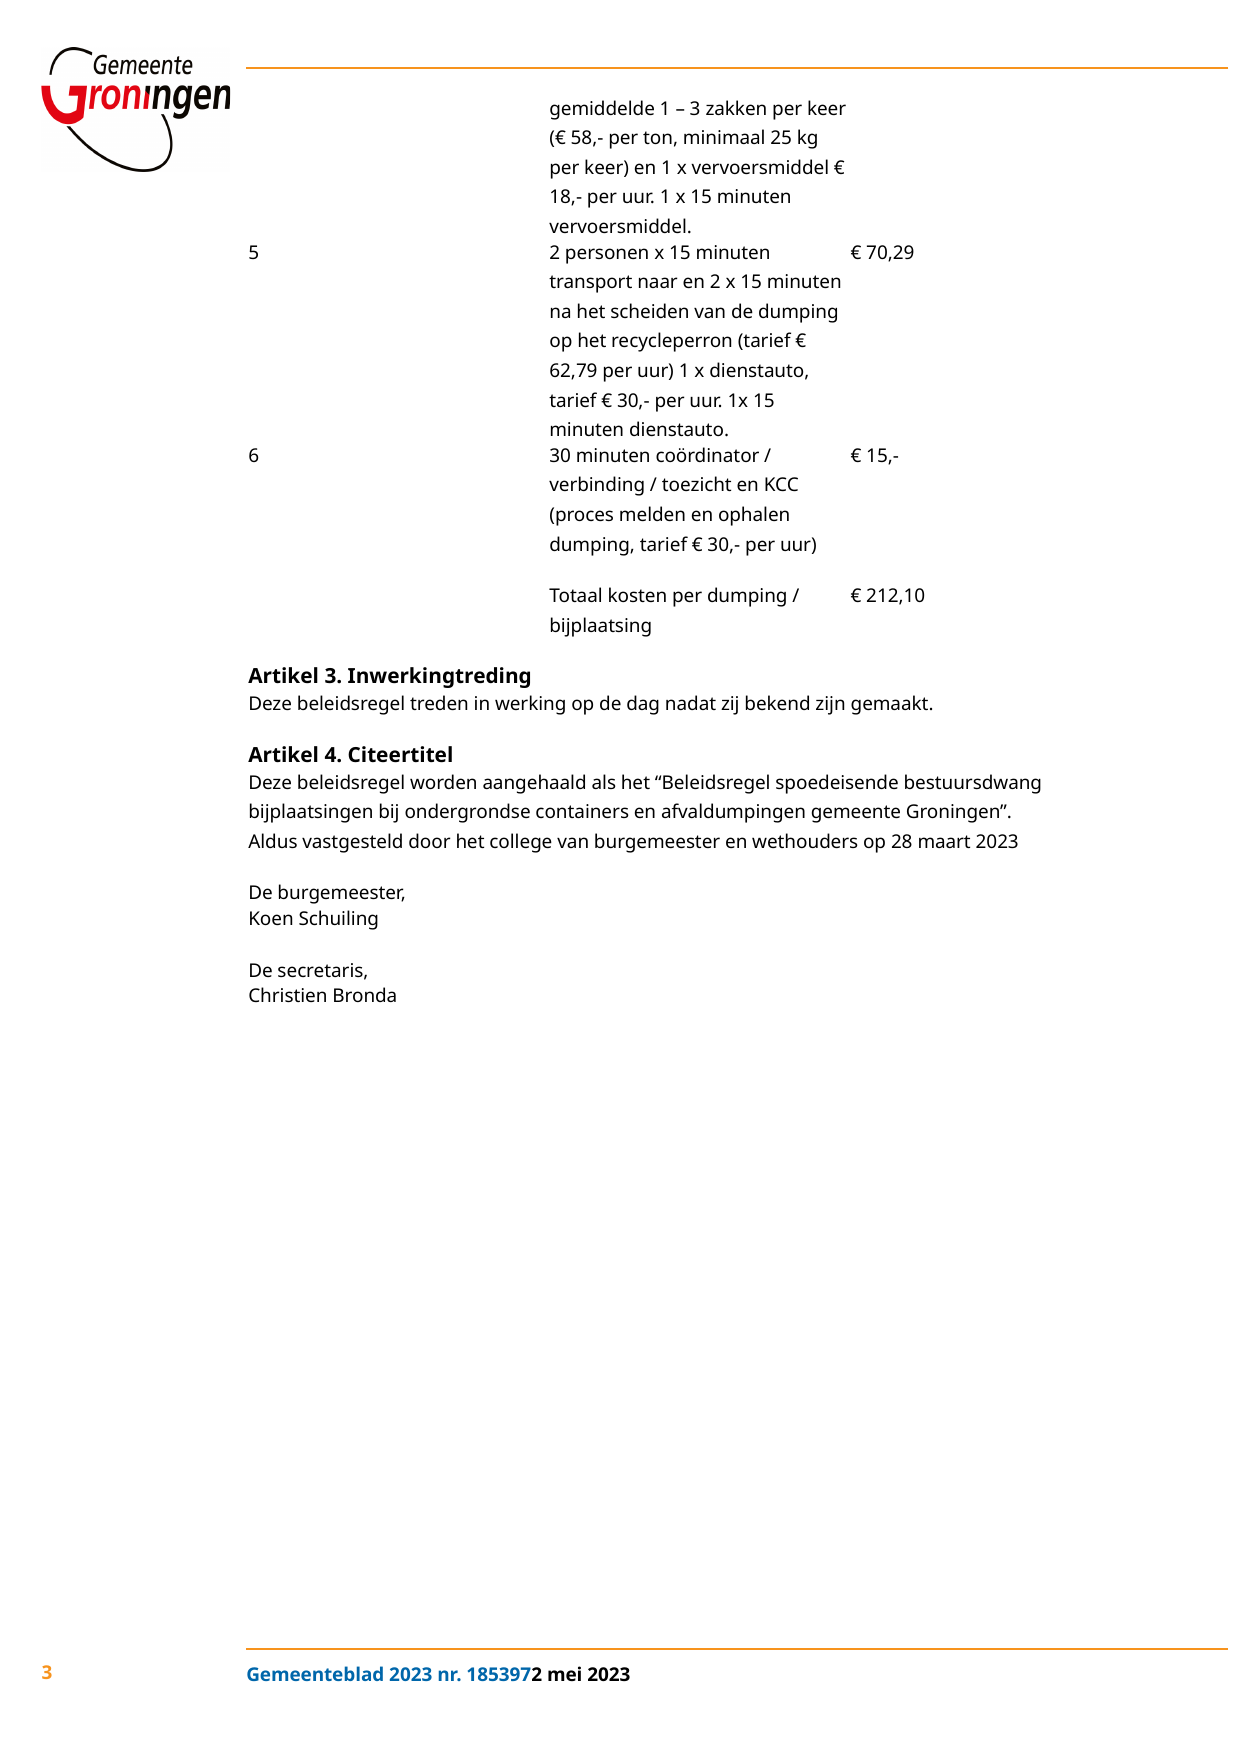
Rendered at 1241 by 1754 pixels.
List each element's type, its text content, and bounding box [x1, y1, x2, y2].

text Artikel 3. Inwerkingtreding [248, 662, 1152, 690]
text Christien Bronda [248, 982, 1152, 1008]
table_cell 6 [248, 442, 549, 557]
table_cell 5 [248, 239, 549, 442]
text De burgemeester, [248, 879, 1152, 905]
table_cell [248, 95, 549, 239]
table_cell [248, 557, 549, 582]
table_cell [850, 557, 1152, 582]
table_cell gemiddelde 1 – 3 zakken per keer (€ 58,- per ton, minimaal 25 kg per keer) en 1 x vervoersmiddel € 18,- per uur. 1 x 15 minuten vervoersmiddel. [549, 95, 850, 239]
table_cell [850, 95, 1152, 239]
text Aldus vastgesteld door het college van burgemeester en wethouders op 28 maart 2023 [248, 828, 1152, 854]
text Deze beleidsregel worden aangehaald als het “Beleidsregel spoedeisende bestuursdwang bijplaatsingen bij ondergrondse containers en afvaldumpingen gemeente Groningen”. [248, 769, 1152, 824]
table_cell € 15,- [850, 442, 1152, 557]
text De secretaris, [248, 957, 1152, 982]
table_cell € 70,29 [850, 239, 1152, 442]
table_cell [549, 557, 850, 582]
text Artikel 4. Citeertitel [248, 741, 1152, 769]
table_cell 30 minuten coördinator / verbinding / toezicht en KCC (proces melden en ophalen dumping, tarief € 30,- per uur) [549, 442, 850, 557]
table_cell Totaal kosten per dumping / bijplaatsing [549, 582, 850, 638]
picture [41, 47, 231, 172]
text Koen Schuiling [248, 905, 1152, 931]
table_cell € 212,10 [850, 582, 1152, 638]
table_cell [248, 582, 549, 638]
table_cell 2 personen x 15 minuten transport naar en 2 x 15 minuten na het scheiden van de dumping op het recycleperron (tarief € 62,79 per uur) 1 x dienstauto, tarief € 30,- per uur. 1x 15 minuten dienstauto. [549, 239, 850, 442]
text Deze beleidsregel treden in werking op de dag nadat zij bekend zijn gemaakt. [248, 690, 1152, 716]
